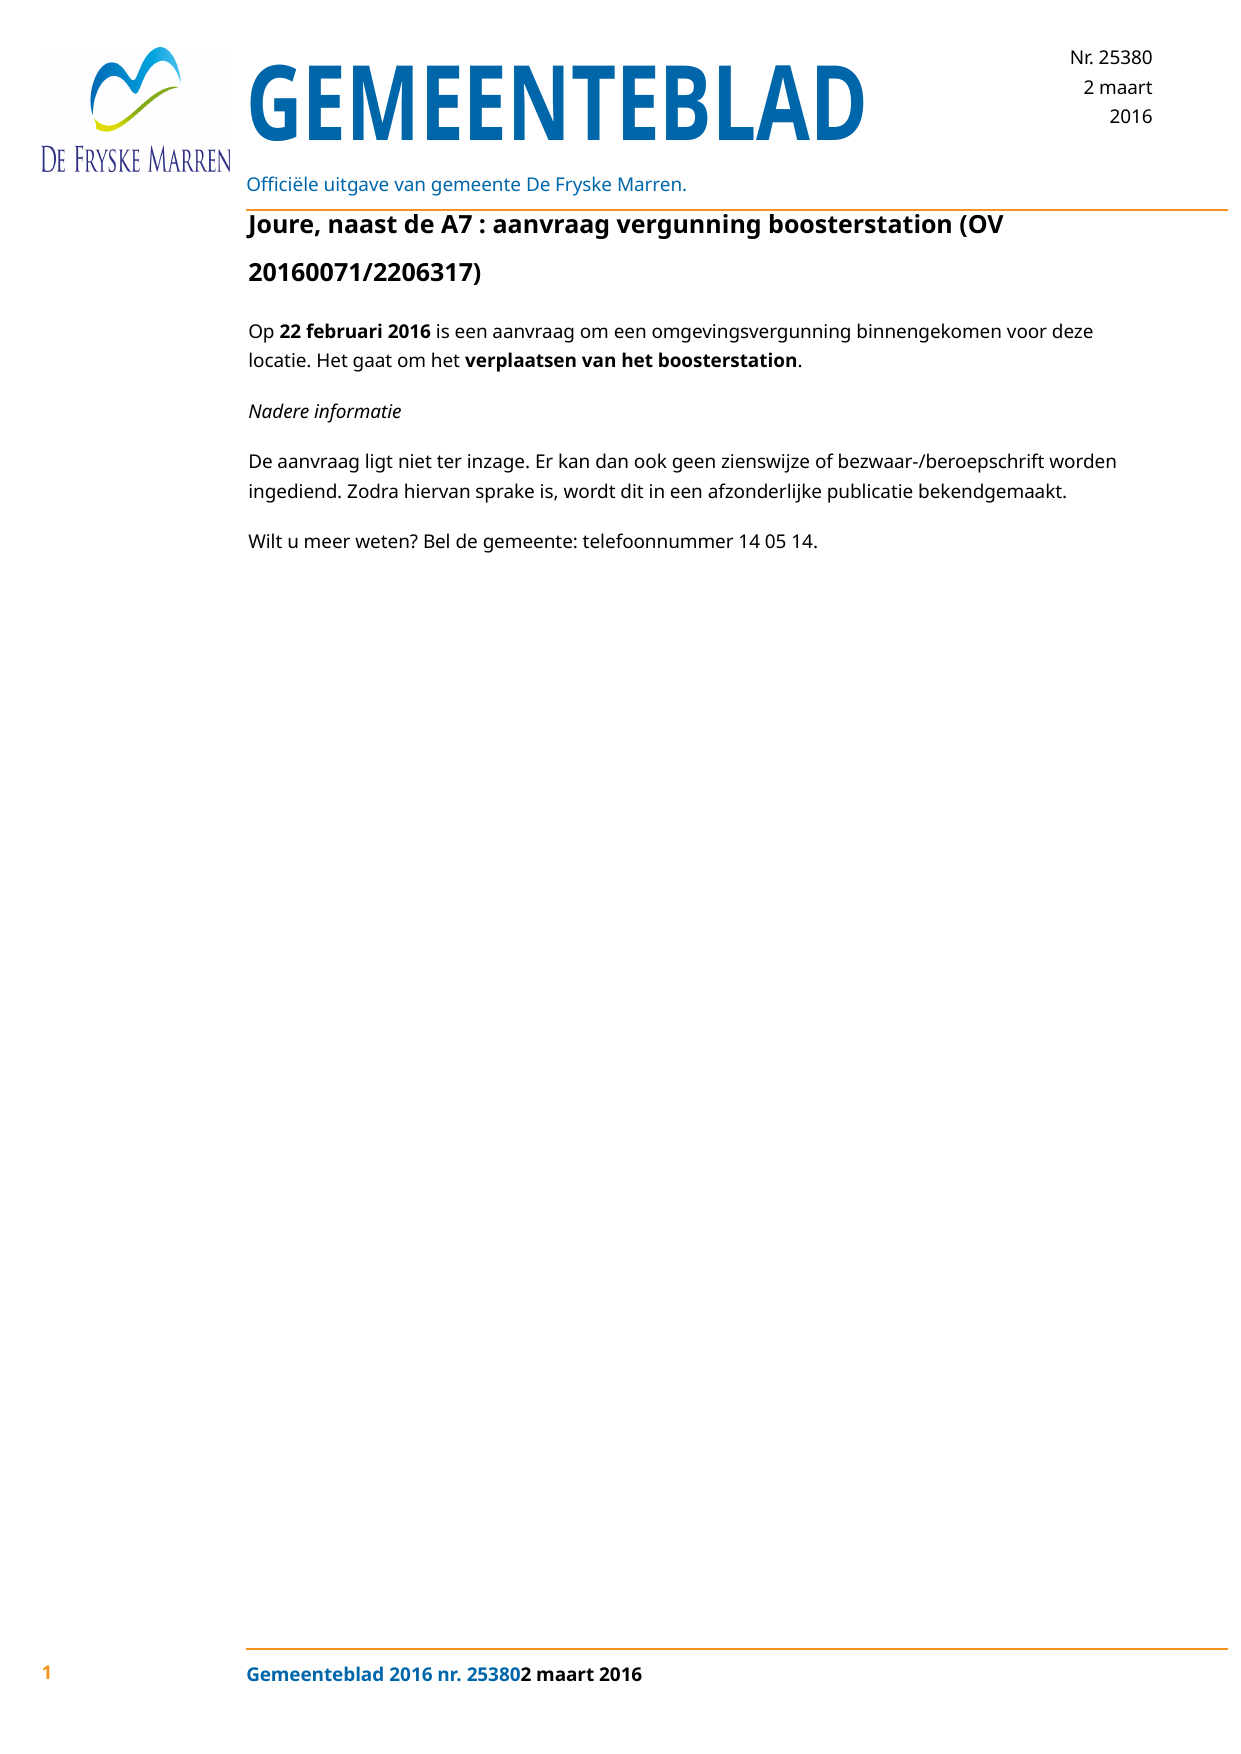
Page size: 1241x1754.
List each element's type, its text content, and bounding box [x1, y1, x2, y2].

picture [41, 47, 231, 172]
text Nadere informatie [248, 398, 1152, 424]
text Joure, naast de A7 : aanvraag vergunning boosterstation (OV 20160071/2206317) [248, 211, 1152, 288]
text De aanvraag ligt niet ter inzage. Er kan dan ook geen zienswijze of bezwaar-/beroepschrift worden ingediend. Zodra hiervan sprake is, wordt dit in een afzonderlijke publicatie bekendgemaakt. [248, 448, 1152, 504]
text Wilt u meer weten? Bel de gemeente: telefoonnummer 14 05 14. [248, 528, 1152, 554]
text Op 22 februari 2016 is een aanvraag om een omgevingsvergunning binnengekomen voor deze locatie. Het gaat om het verplaatsen van het boosterstation. [248, 318, 1152, 373]
